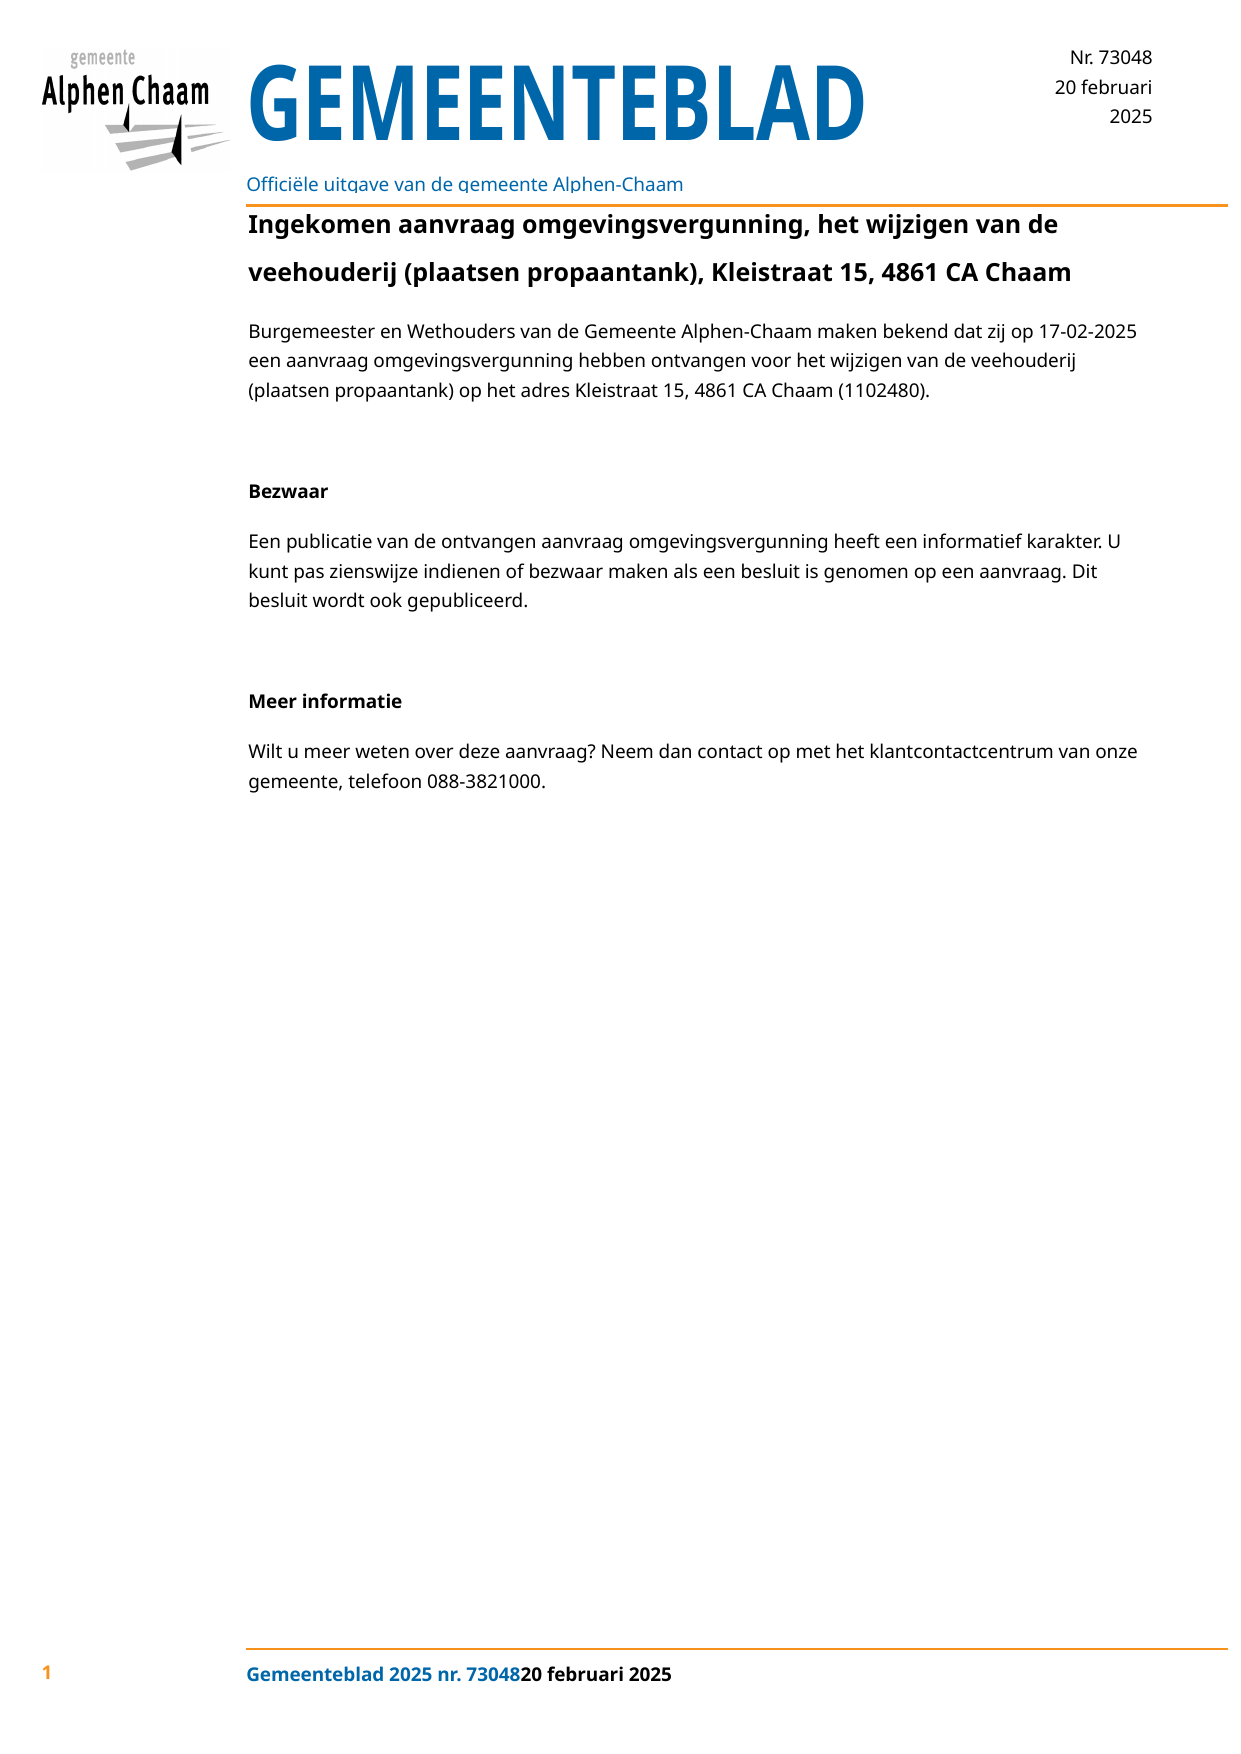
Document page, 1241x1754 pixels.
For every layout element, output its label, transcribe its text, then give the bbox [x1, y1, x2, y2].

text Een publicatie van de ontvangen aanvraag omgevingsvergunning heeft een informatief karakter. U kunt pas zienswijze indienen of bezwaar maken als een besluit is genomen op een aanvraag. Dit besluit wordt ook gepubliceerd. [248, 528, 1152, 613]
text Meer informatie [248, 688, 1152, 714]
text Burgemeester en Wethouders van de Gemeente Alphen-Chaam maken bekend dat zij op 17-02-2025 een aanvraag omgevingsvergunning hebben ontvangen voor het wijzigen van de veehouderij (plaatsen propaantank) op het adres Kleistraat 15, 4861 CA Chaam (1102480). [248, 318, 1152, 403]
text Wilt u meer weten over deze aanvraag? Neem dan contact op met het klantcontactcentrum van onze gemeente, telefoon 088-3821000. [248, 739, 1152, 794]
text Ingekomen aanvraag omgevingsvergunning, het wijzigen van de veehouderij (plaatsen propaantank), Kleistraat 15, 4861 CA Chaam [248, 207, 1152, 288]
picture [41, 47, 231, 172]
text Bezwaar [248, 478, 1152, 504]
